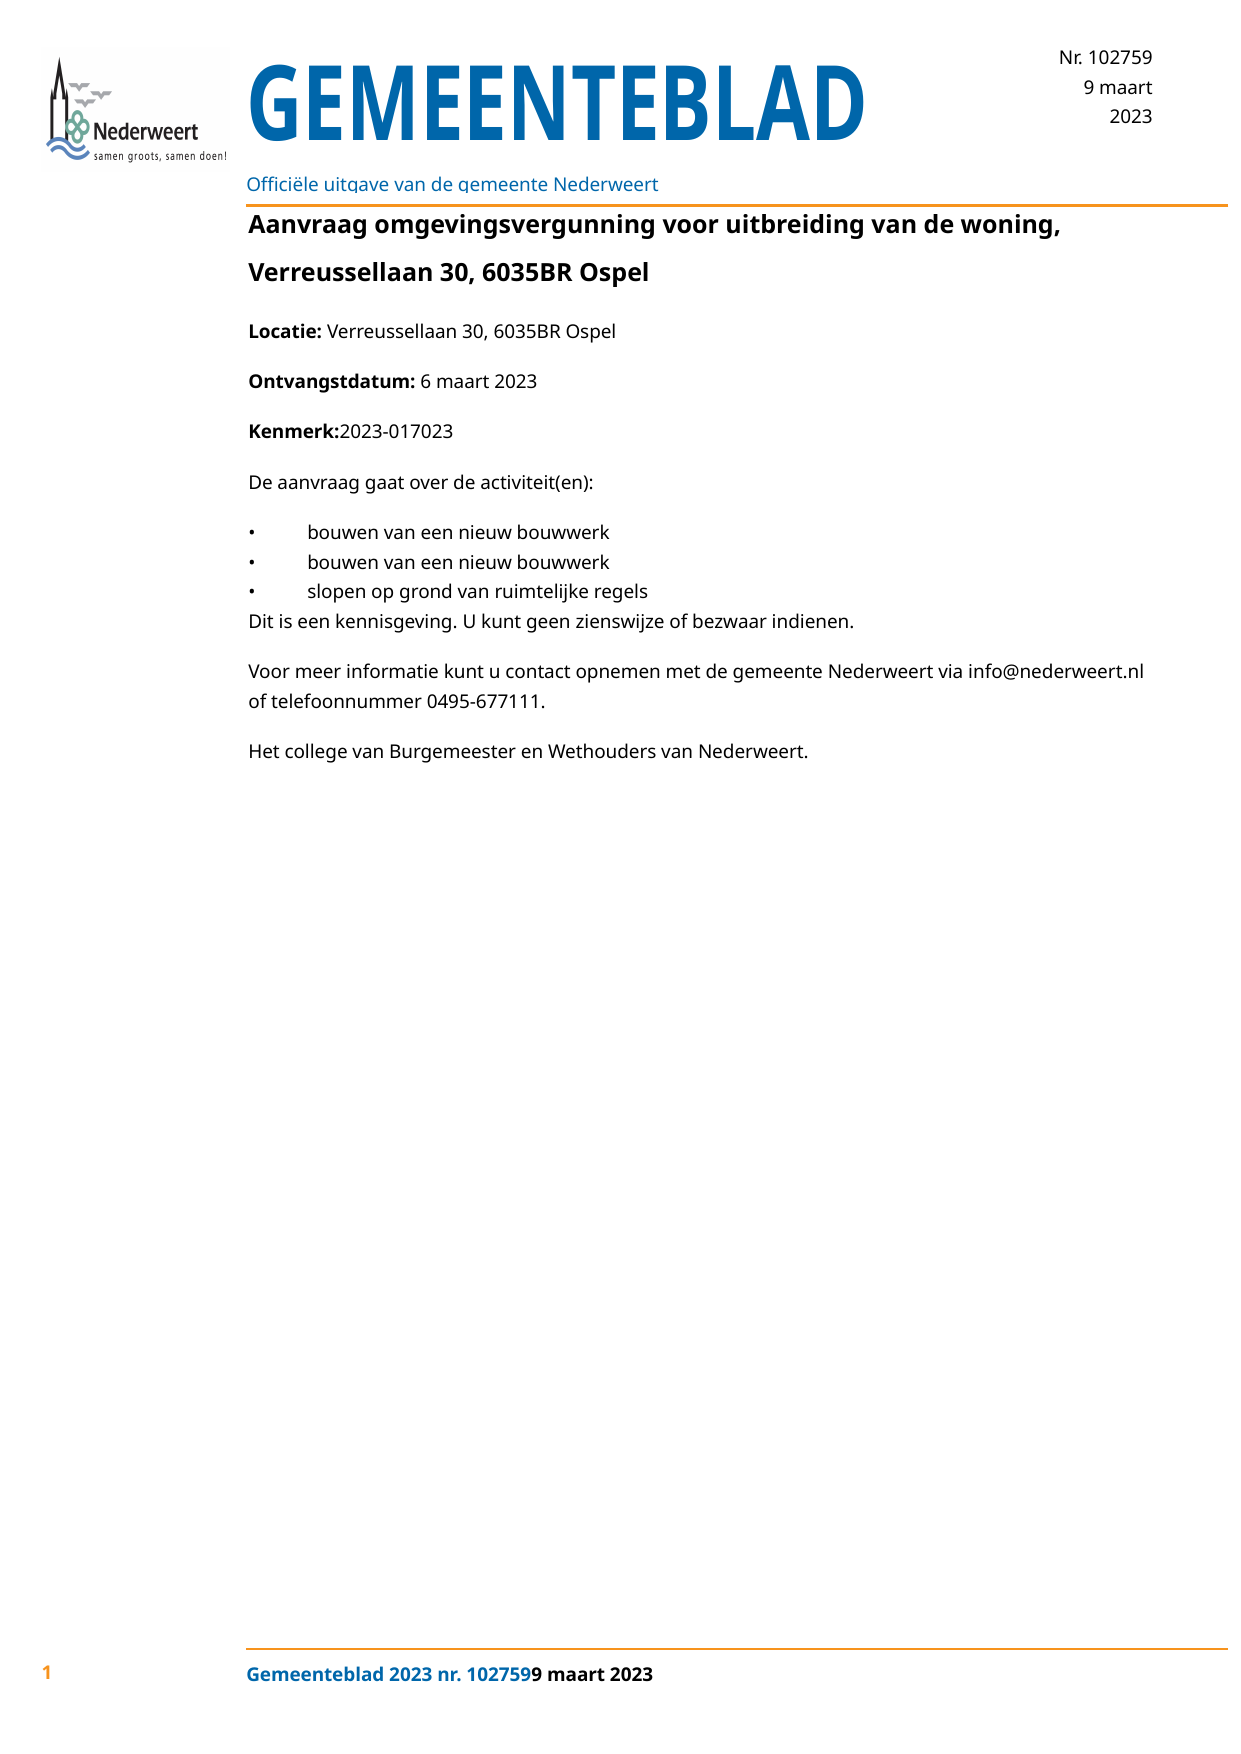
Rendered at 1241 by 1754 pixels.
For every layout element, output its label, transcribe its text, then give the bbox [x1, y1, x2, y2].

text De aanvraag gaat over de activiteit(en): [248, 469, 1152, 495]
text Kenmerk:2023-017023 [248, 419, 1152, 444]
picture [41, 47, 231, 172]
text Ontvangstdatum: 6 maart 2023 [248, 368, 1152, 394]
list bouwen van een nieuw bouwwerk [248, 549, 1152, 575]
list slopen op grond van ruimtelijke regels [248, 579, 1152, 604]
text Voor meer informatie kunt u contact opnemen met de gemeente Nederweert via info@nederweert.nl of telefoonnummer 0495-677111. [248, 659, 1152, 714]
text Dit is een kennisgeving. U kunt geen zienswijze of bezwaar indienen. [248, 608, 1152, 634]
text Het college van Burgemeester en Wethouders van Nederweert. [248, 739, 1152, 764]
list bouwen van een nieuw bouwwerk [248, 519, 1152, 545]
text Aanvraag omgevingsvergunning voor uitbreiding van de woning, Verreussellaan 30, 6035BR Ospel [248, 207, 1152, 288]
text Locatie: Verreussellaan 30, 6035BR Ospel [248, 318, 1152, 344]
